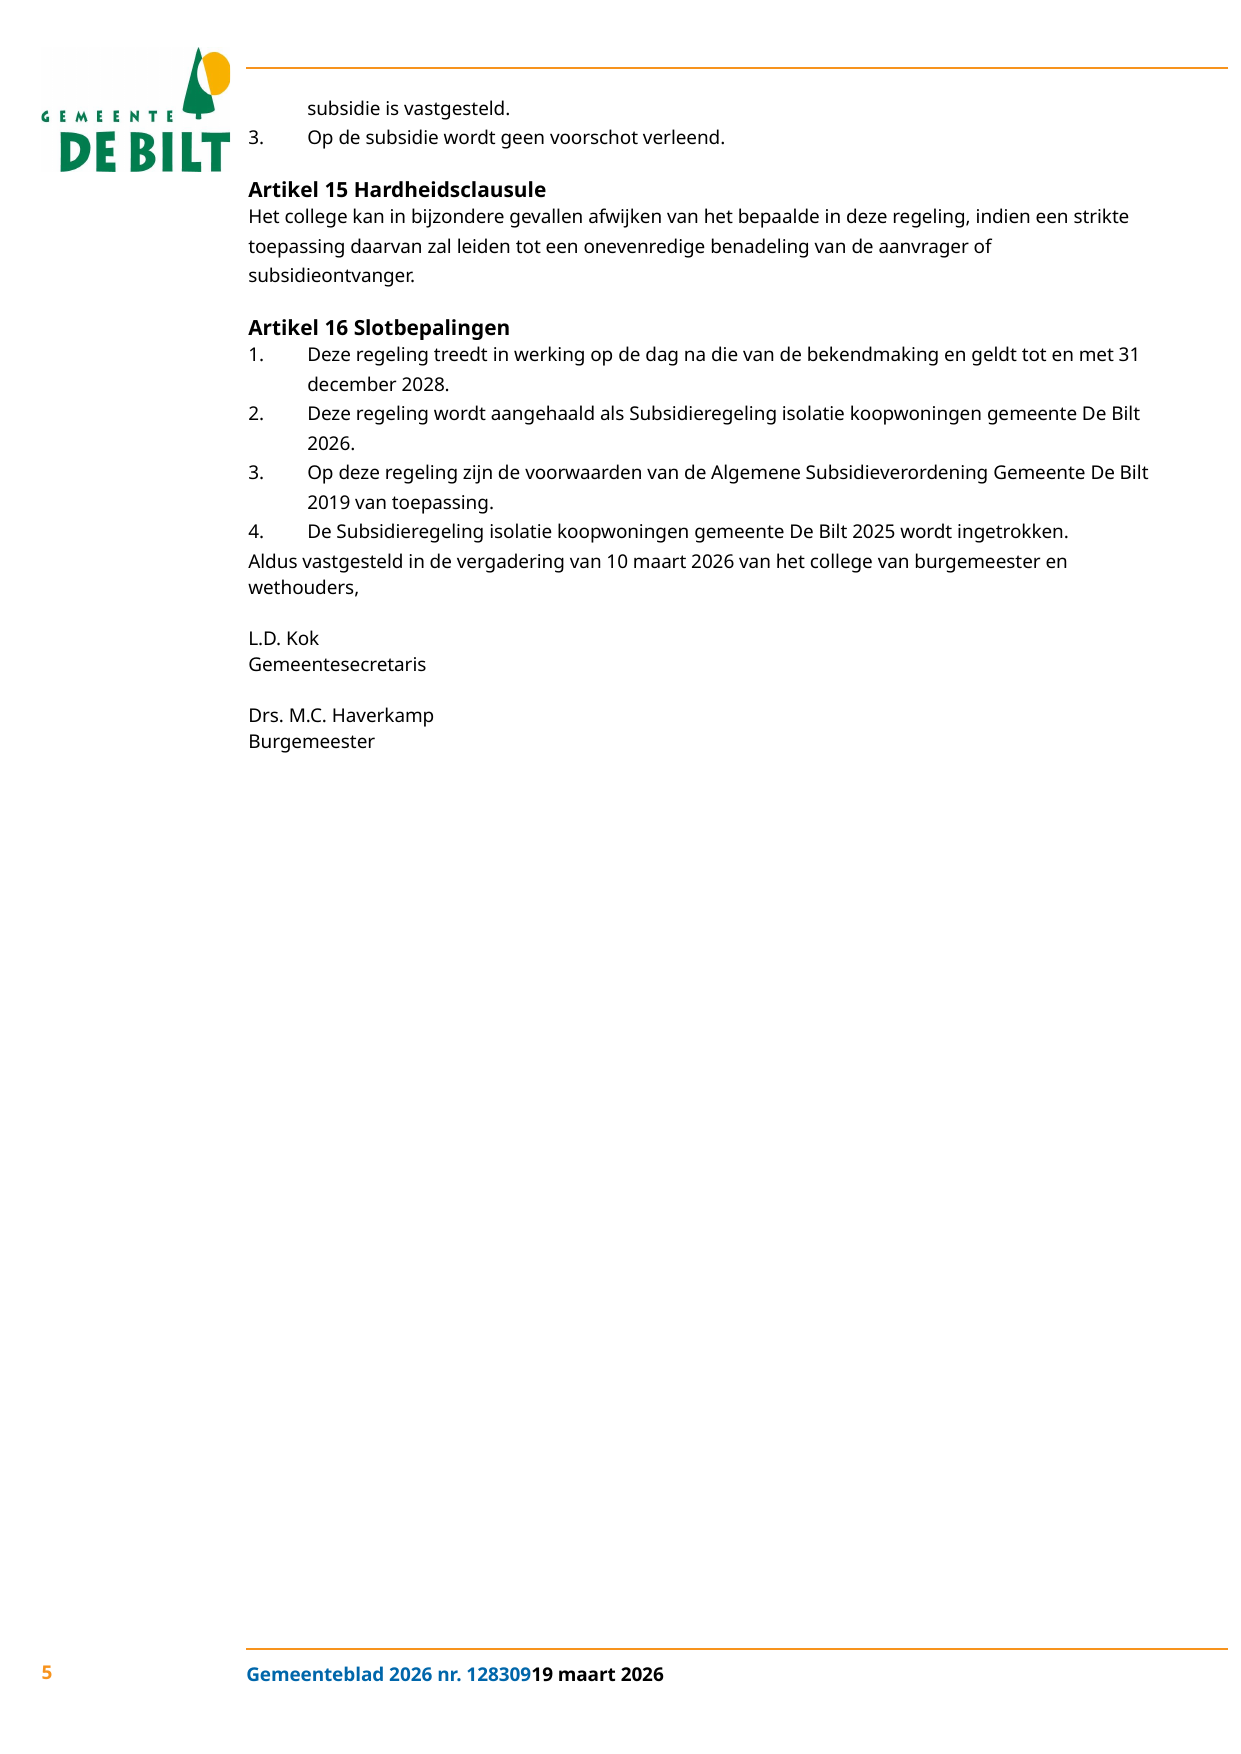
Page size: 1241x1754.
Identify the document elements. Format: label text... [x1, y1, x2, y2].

text Gemeentesecretaris [248, 651, 1152, 677]
list Deze regeling wordt aangehaald als Subsidieregeling isolatie koopwoningen gemeente De Bilt 2026. [248, 400, 1152, 456]
list subsidie is vastgesteld. [248, 95, 1152, 121]
list Op deze regeling zijn de voorwaarden van de Algemene Subsidieverordening Gemeente De Bilt 2019 van toepassing. [248, 459, 1152, 515]
text L.D. Kok [248, 626, 1152, 651]
text Burgemeester [248, 728, 1152, 754]
text Artikel 15 Hardheidsclausule [248, 175, 1152, 203]
list Deze regeling treedt in werking op de dag na die van de bekendmaking en geldt tot en met 31 december 2028. [248, 341, 1152, 397]
text Drs. M.C. Haverkamp [248, 703, 1152, 728]
list De Subsidieregeling isolatie koopwoningen gemeente De Bilt 2025 wordt ingetrokken. [248, 519, 1152, 544]
text Het college kan in bijzondere gevallen afwijken van het bepaalde in deze regeling, indien een strikte toepassing daarvan zal leiden tot een onevenredige benadeling van de aanvrager of subsidieontvanger. [248, 203, 1152, 288]
list Op de subsidie wordt geen voorschot verleend. [248, 124, 1152, 150]
picture [41, 47, 231, 172]
text Aldus vastgesteld in de vergadering van 10 maart 2026 van het college van burgemeester en wethouders, [248, 548, 1152, 600]
text Artikel 16 Slotbepalingen [248, 313, 1152, 341]
